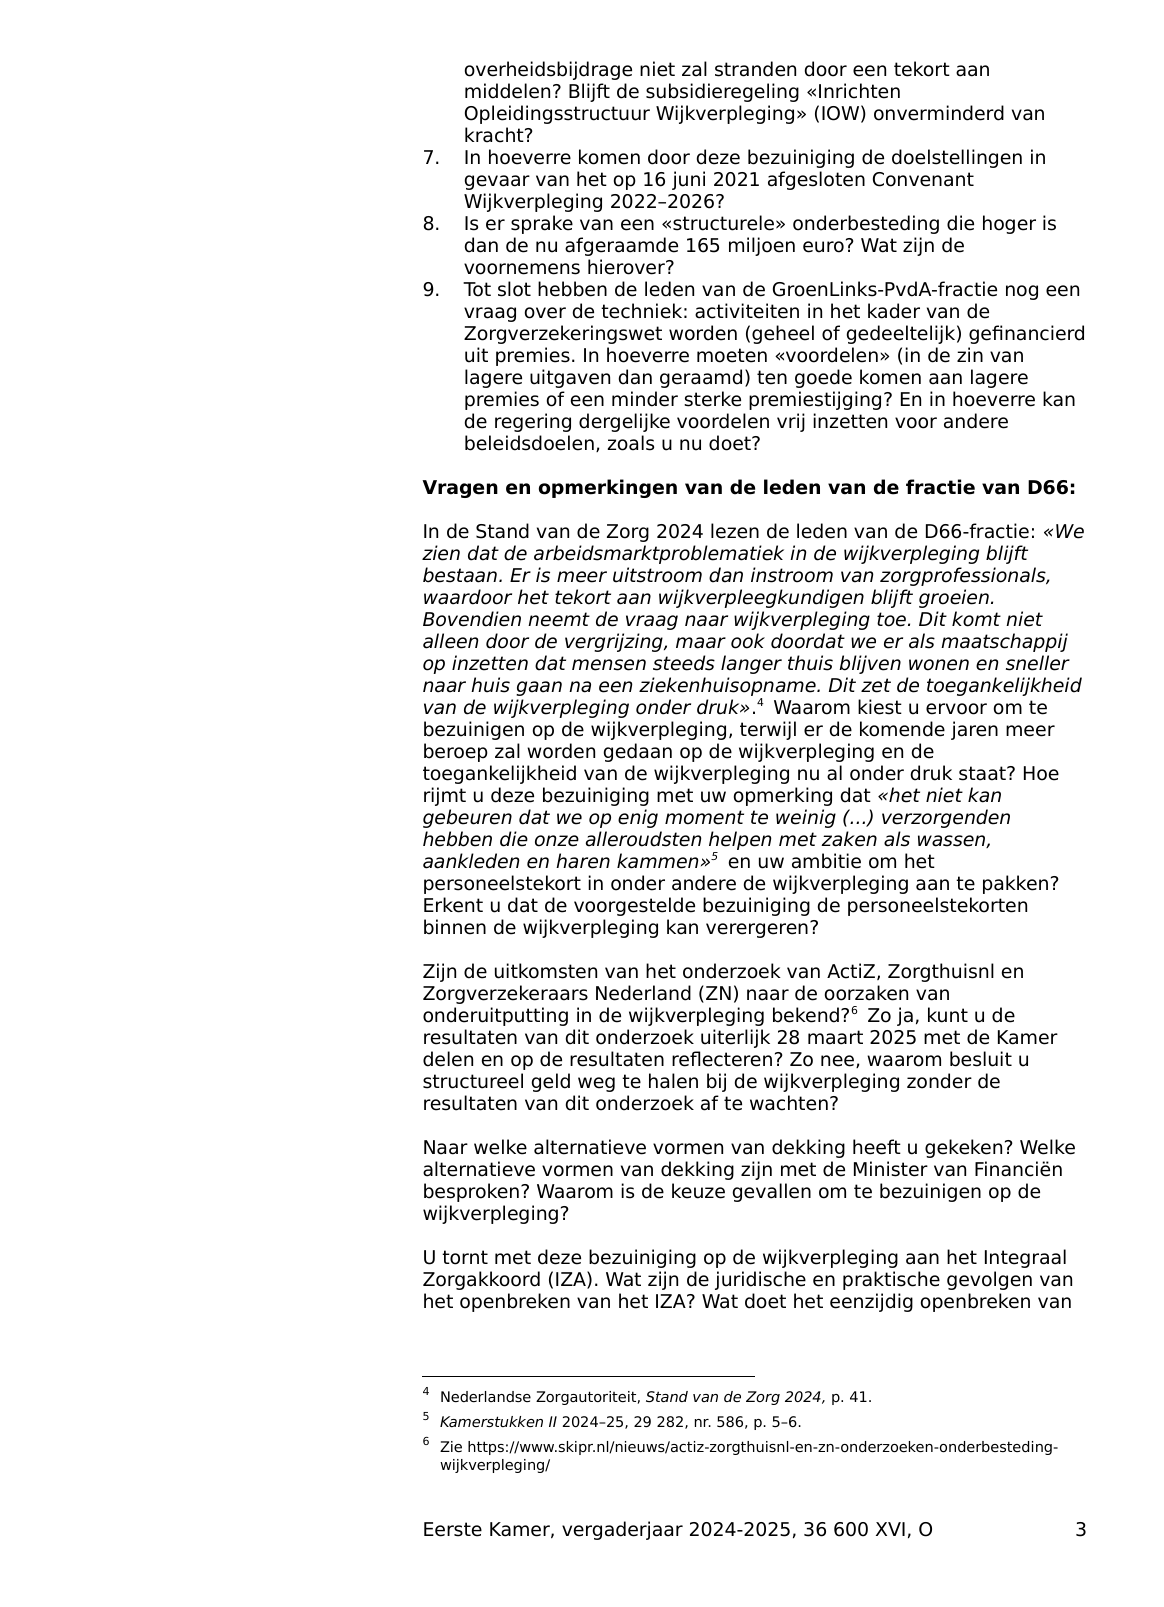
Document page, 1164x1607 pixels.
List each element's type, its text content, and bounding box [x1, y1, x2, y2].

text Naar welke alternatieve vormen van dekking heeft u gekeken? Welke alternatieve vormen van dekking zijn met de Minister van Financiën besproken? Waarom is de keuze gevallen om te bezuinigen op de wijkverpleging? [422, 1137, 1087, 1225]
text In de Stand van de Zorg 2024 lezen de leden van de D66-fractie: «We zien dat de arbeidsmarktproblematiek in de wijkverpleging blijft bestaan. Er is meer uitstroom dan instroom van zorgprofessionals, waardoor het tekort aan wijkverpleegkundigen blijft groeien. Bovendien neemt de vraag naar wijkverpleging toe. Dit komt niet alleen door de vergrijzing, maar ook doordat we er als maatschappij op inzetten dat mensen steeds langer thuis blijven wonen en sneller naar huis gaan na een ziekenhuisopname. Dit zet de toegankelijkheid van de wijkverpleging onder druk». Waarom kiest u ervoor om te bezuinigen op de wijkverpleging, terwijl er de komende jaren meer beroep zal worden gedaan op de wijkverpleging en de toegankelijkheid van de wijkverpleging nu al onder druk staat? Hoe rijmt u deze bezuiniging met uw opmerking dat «het niet kan gebeuren dat we op enig moment te weinig (...) verzorgenden hebben die onze alleroudsten helpen met zaken als wassen, aankleden en haren kammen» en uw ambitie om het personeelstekort in onder andere de wijkverpleging aan te pakken? Erkent u dat de voorgestelde bezuiniging de personeelstekorten binnen de wijkverpleging kan verergeren? [422, 521, 1087, 939]
text U tornt met deze bezuiniging op de wijkverpleging aan het Integraal Zorgakkoord (IZA). Wat zijn de juridische en praktische gevolgen van het openbreken van het IZA? Wat doet het eenzijdig openbreken van [422, 1247, 1087, 1313]
text Zie https://www.skipr.nl/nieuws/actiz-zorgthuisnl-en-zn-onderzoeken-onderbesteding-wijkverpleging/ [422, 1435, 1087, 1474]
text overheidsbijdrage niet zal stranden door een tekort aan middelen? Blijft de subsidieregeling «Inrichten Opleidingsstructuur Wijkverpleging» (IOW) onverminderd van kracht? [422, 59, 1087, 147]
text 7. In hoeverre komen door deze bezuiniging de doelstellingen in gevaar van het op 16 juni 2021 afgesloten Convenant Wijkverpleging 2022–2026? [422, 147, 1087, 213]
subtitle Vragen en opmerkingen van de leden van de fractie van D66: [422, 477, 1087, 499]
text Nederlandse Zorgautoriteit, Stand van de Zorg 2024, p. 41. [422, 1385, 1087, 1407]
text 9. Tot slot hebben de leden van de GroenLinks-PvdA-fractie nog een vraag over de techniek: activiteiten in het kader van de Zorgverzekeringswet worden (geheel of gedeeltelijk) gefinancierd uit premies. In hoeverre moeten «voordelen» (in de zin van lagere uitgaven dan geraamd) ten goede komen aan lagere premies of een minder sterke premiestijging? En in hoeverre kan de regering dergelijke voordelen vrij inzetten voor andere beleidsdoelen, zoals u nu doet? [422, 279, 1087, 455]
text 8. Is er sprake van een «structurele» onderbesteding die hoger is dan de nu afgeraamde 165 miljoen euro? Wat zijn de voornemens hierover? [422, 213, 1087, 279]
text Kamerstukken II 2024–25, 29 282, nr. 586, p. 5–6. [422, 1410, 1087, 1432]
text Zijn de uitkomsten van het onderzoek van ActiZ, Zorgthuisnl en Zorgverzekeraars Nederland (ZN) naar de oorzaken van onderuitputting in de wijkverpleging bekend? Zo ja, kunt u de resultaten van dit onderzoek uiterlijk 28 maart 2025 met de Kamer delen en op de resultaten reflecteren? Zo nee, waarom besluit u structureel geld weg te halen bij de wijkverpleging zonder de resultaten van dit onderzoek af te wachten? [422, 961, 1087, 1115]
